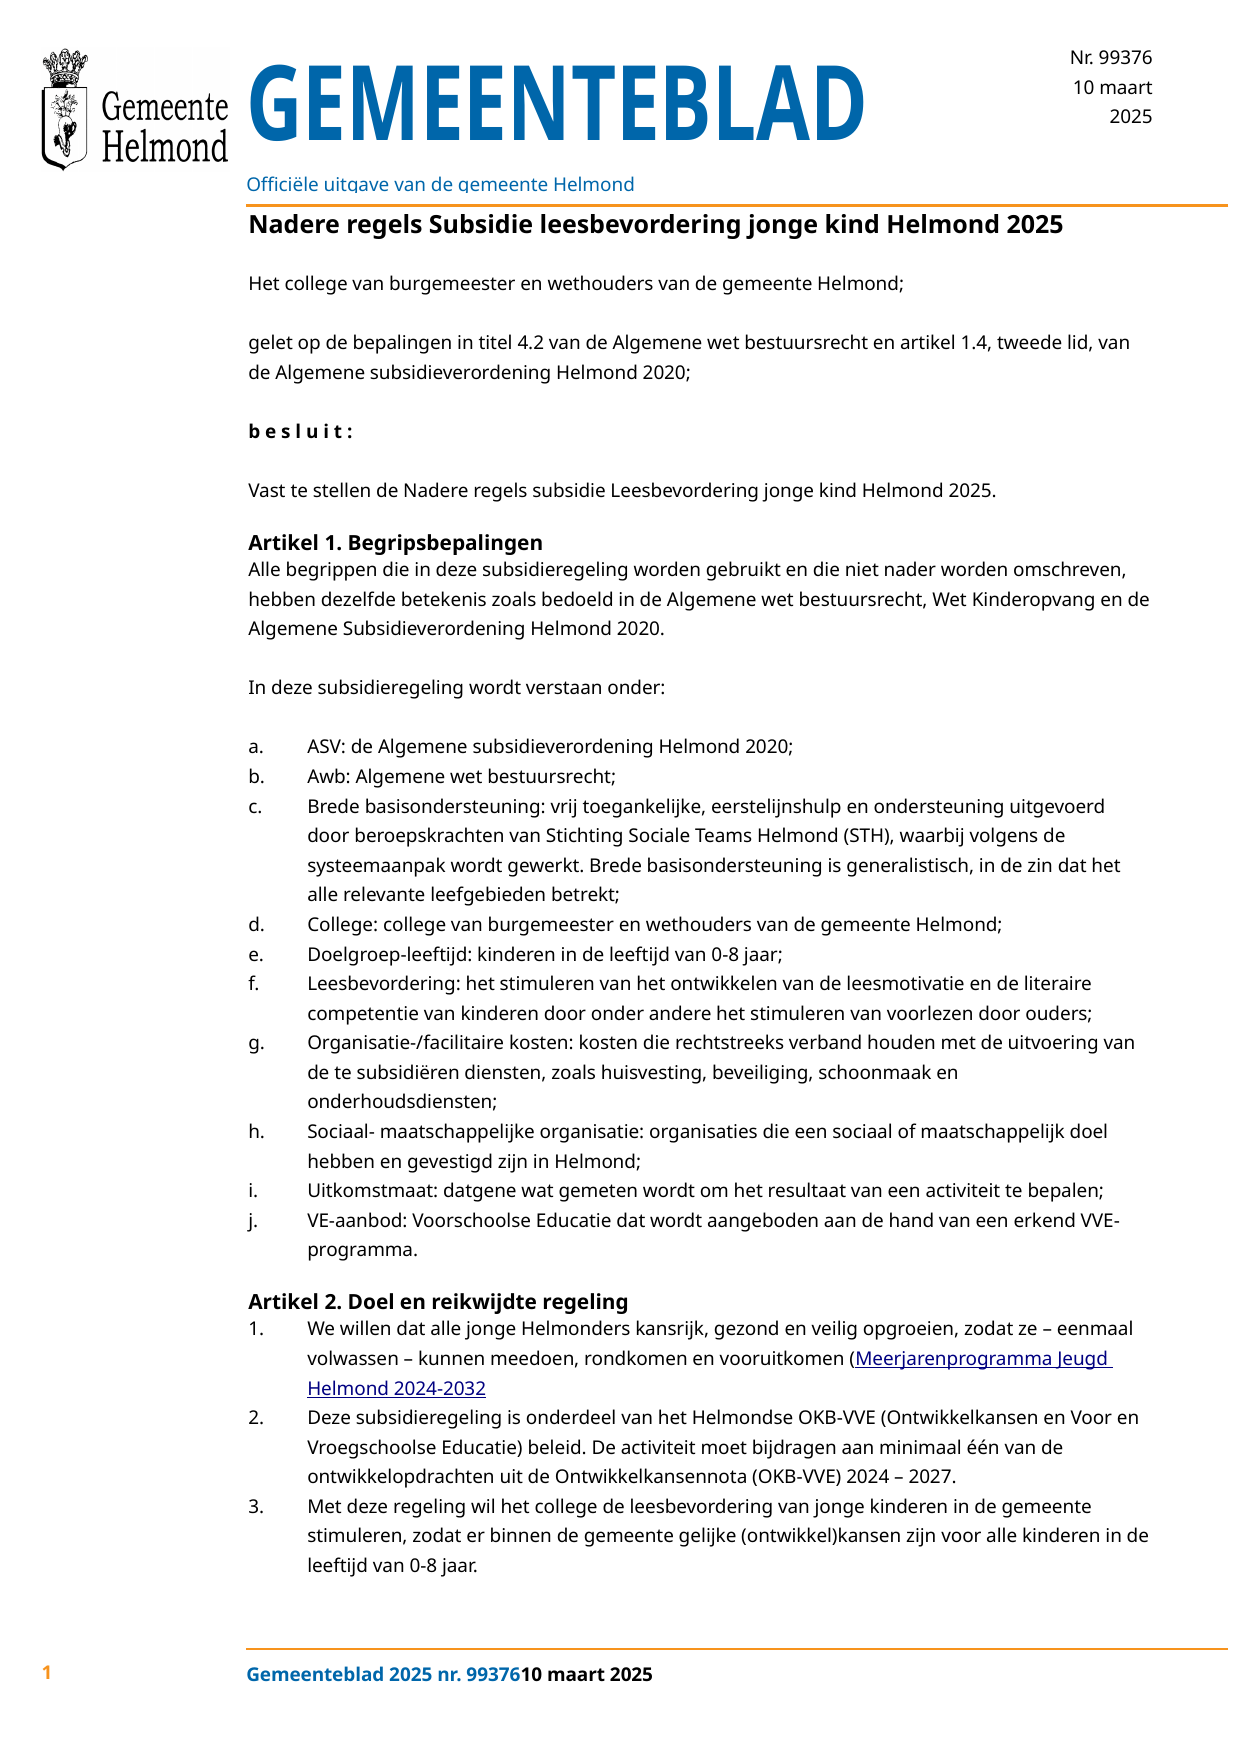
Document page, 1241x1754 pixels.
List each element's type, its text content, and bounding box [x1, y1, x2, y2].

text In deze subsidieregeling wordt verstaan onder: [248, 674, 1152, 700]
text b e s l u i t : [248, 418, 1152, 444]
text gelet op de bepalingen in titel 4.2 van de Algemene wet bestuursrecht en artikel 1.4, tweede lid, van de Algemene subsidieverordening Helmond 2020; [248, 329, 1152, 385]
list Brede basisondersteuning: vrij toegankelijke, eerstelijnshulp en ondersteuning uitgevoerd door beroepskrachten van Stichting Sociale Teams Helmond (STH), waarbij volgens de systeemaanpak wordt gewerkt. Brede basisondersteuning is generalistisch, in de zin dat het alle relevante leefgebieden betrekt; [248, 793, 1152, 907]
text Het college van burgemeester en wethouders van de gemeente Helmond; [248, 270, 1152, 296]
list Deze subsidieregeling is onderdeel van het Helmondse OKB-VVE (Ontwikkelkansen en Voor en Vroegschoolse Educatie) beleid. De activiteit moet bijdragen aan minimaal één van de ontwikkelopdrachten uit de Ontwikkelkansennota (OKB-VVE) 2024 – 2027. [248, 1404, 1152, 1489]
text Artikel 1. Begripsbepalingen [248, 528, 1152, 556]
list Leesbevordering: het stimuleren van het ontwikkelen van de leesmotivatie en de literaire competentie van kinderen door onder andere het stimuleren van voorlezen door ouders; [248, 970, 1152, 1026]
list Doelgroep-leeftijd: kinderen in de leeftijd van 0-8 jaar; [248, 941, 1152, 967]
list Met deze regeling wil het college de leesbevordering van jonge kinderen in de gemeente stimuleren, zodat er binnen de gemeente gelijke (ontwikkel)kansen zijn voor alle kinderen in de leeftijd van 0-8 jaar. [248, 1493, 1152, 1578]
list Organisatie-/facilitaire kosten: kosten die rechtstreeks verband houden met de uitvoering van de te subsidiëren diensten, zoals huisvesting, beveiliging, schoonmaak en onderhoudsdiensten; [248, 1029, 1152, 1114]
text Alle begrippen die in deze subsidieregeling worden gebruikt en die niet nader worden omschreven, hebben dezelfde betekenis zoals bedoeld in de Algemene wet bestuursrecht, Wet Kinderopvang en de Algemene Subsidieverordening Helmond 2020. [248, 556, 1152, 641]
list Uitkomstmaat: datgene wat gemeten wordt om het resultaat van een activiteit te bepalen; [248, 1177, 1152, 1203]
list VE-aanbod: Voorschoolse Educatie dat wordt aangeboden aan de hand van een erkend VVE-programma. [248, 1207, 1152, 1262]
list Sociaal- maatschappelijke organisatie: organisaties die een sociaal of maatschappelijk doel hebben en gevestigd zijn in Helmond; [248, 1118, 1152, 1174]
text Nadere regels Subsidie leesbevordering jonge kind Helmond 2025 [248, 207, 1152, 241]
list ASV: de Algemene subsidieverordening Helmond 2020; [248, 734, 1152, 759]
picture [41, 47, 231, 172]
list Awb: Algemene wet bestuursrecht; [248, 763, 1152, 789]
list College: college van burgemeester en wethouders van de gemeente Helmond; [248, 911, 1152, 937]
text Artikel 2. Doel en reikwijdte regeling [248, 1287, 1152, 1316]
text Vast te stellen de Nadere regels subsidie Leesbevordering jonge kind Helmond 2025. [248, 477, 1152, 503]
list We willen dat alle jonge Helmonders kansrijk, gezond en veilig opgroeien, zodat ze – eenmaal volwassen – kunnen meedoen, rondkomen en vooruitkomen (Meerjarenprogramma Jeugd Helmond 2024-2032 [248, 1316, 1152, 1400]
